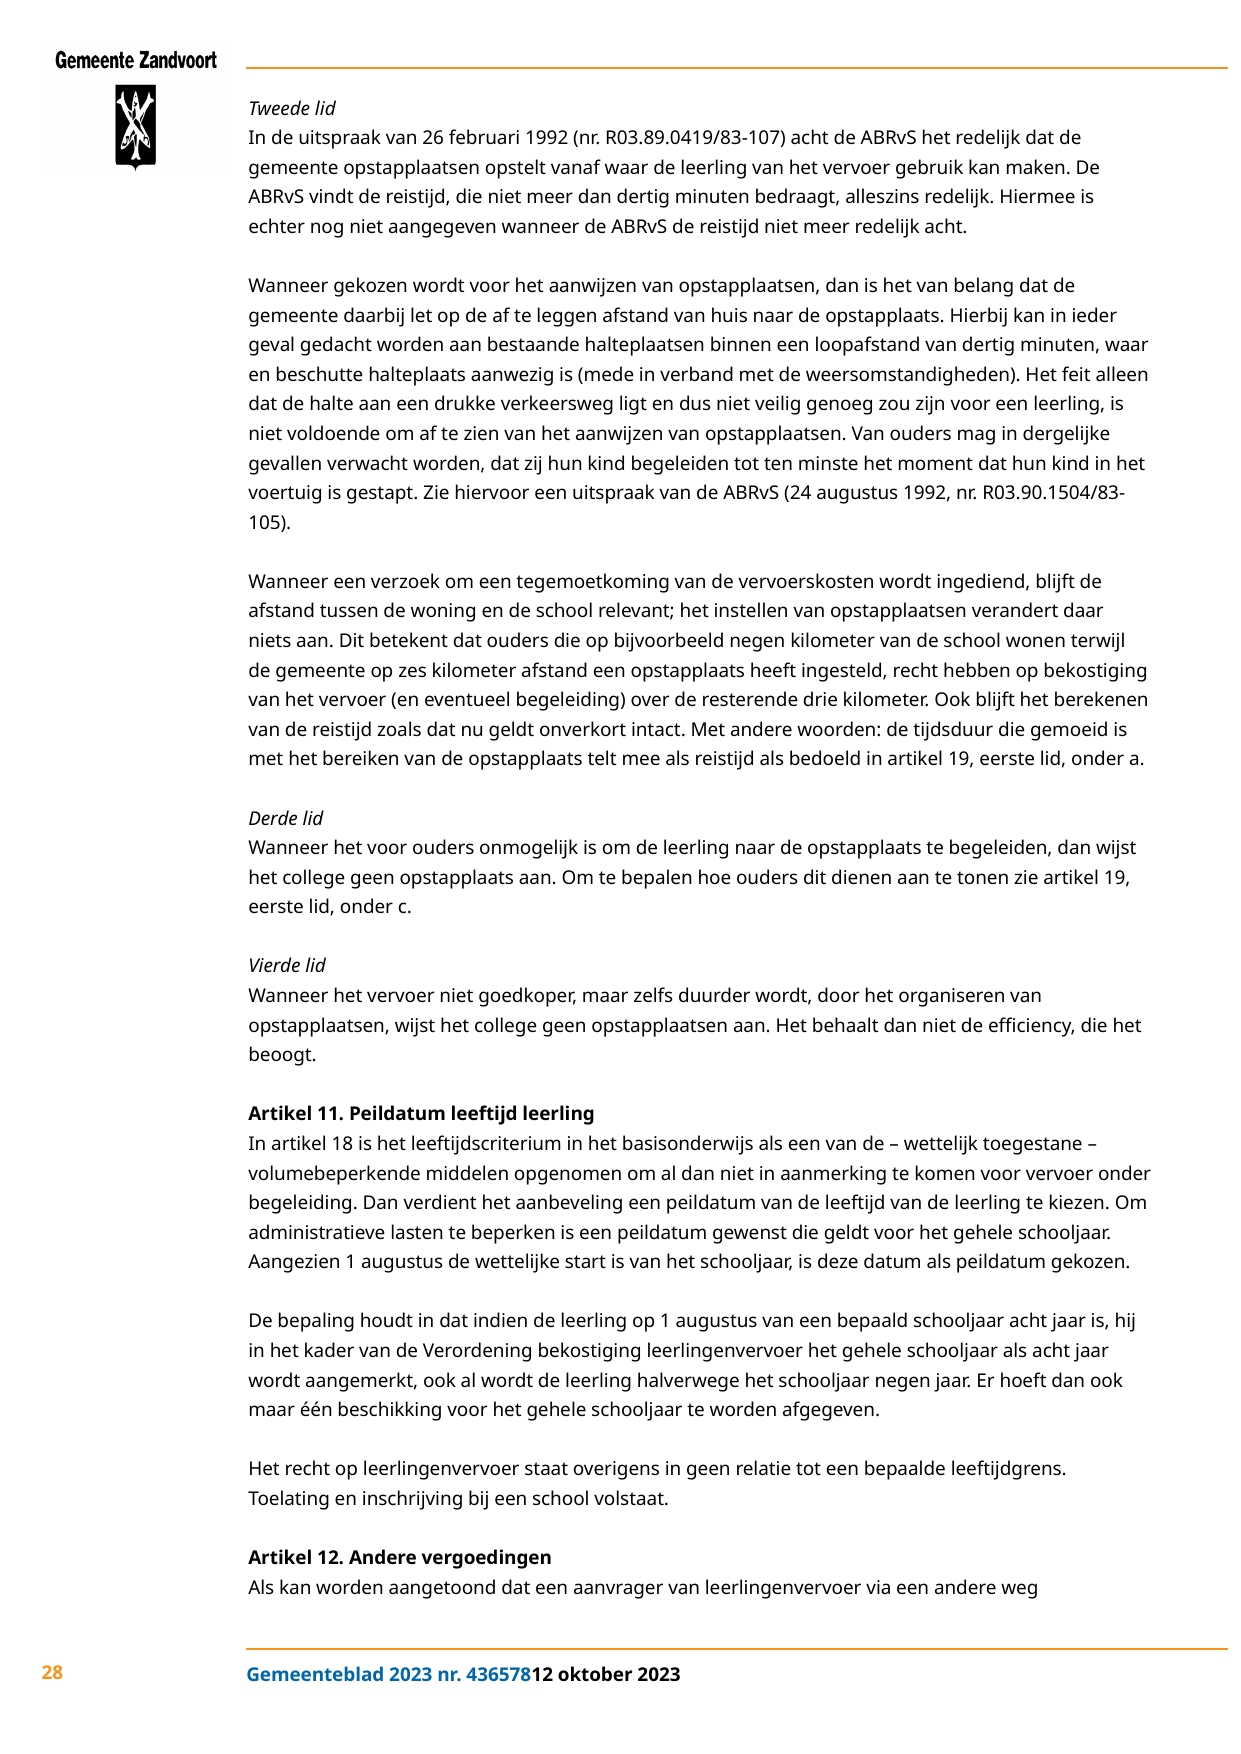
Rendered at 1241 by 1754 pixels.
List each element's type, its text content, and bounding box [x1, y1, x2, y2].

text De bepaling houdt in dat indien de leerling op 1 augustus van een bepaald schooljaar acht jaar is, hij in het kader van de Verordening bekostiging leerlingenvervoer het gehele schooljaar als acht jaar wordt aangemerkt, ook al wordt de leerling halverwege het schooljaar negen jaar. Er hoeft dan ook maar één beschikking voor het gehele schooljaar te worden afgegeven. [248, 1308, 1152, 1422]
text Wanneer het voor ouders onmogelijk is om de leerling naar de opstapplaats te begeleiden, dan wijst het college geen opstapplaats aan. Om te bepalen hoe ouders dit dienen aan te tonen zie artikel 19, eerste lid, onder c. [248, 834, 1152, 919]
text In artikel 18 is het leeftijdscriterium in het basisonderwijs als een van de – wettelijk toegestane – volumebeperkende middelen opgenomen om al dan niet in aanmerking te komen voor vervoer onder begeleiding. Dan verdient het aanbeveling een peildatum van de leeftijd van de leerling te kiezen. Om administratieve lasten te beperken is een peildatum gewenst die geldt voor het gehele schooljaar. Aangezien 1 augustus de wettelijke start is van het schooljaar, is deze datum als peildatum gekozen. [248, 1130, 1152, 1274]
picture [41, 47, 231, 172]
text Vierde lid [248, 953, 1152, 978]
text Artikel 11. Peildatum leeftijd leerling [248, 1101, 1152, 1126]
text Wanneer het vervoer niet goedkoper, maar zelfs duurder wordt, door het organiseren van opstapplaatsen, wijst het college geen opstapplaatsen aan. Het behaalt dan niet de efficiency, die het beoogt. [248, 982, 1152, 1067]
text Derde lid [248, 805, 1152, 831]
text Als kan worden aangetoond dat een aanvrager van leerlingenvervoer via een andere weg [248, 1574, 1152, 1600]
text Wanneer een verzoek om een tegemoetkoming van de vervoerskosten wordt ingediend, blijft de afstand tussen de woning en de school relevant; het instellen van opstapplaatsen verandert daar niets aan. Dit betekent dat ouders die op bijvoorbeeld negen kilometer van de school wonen terwijl de gemeente op zes kilometer afstand een opstapplaats heeft ingesteld, recht hebben op bekostiging van het vervoer (en eventueel begeleiding) over de resterende drie kilometer. Ook blijft het berekenen van de reistijd zoals dat nu geldt onverkort intact. Met andere woorden: de tijdsduur die gemoeid is met het bereiken van de opstapplaats telt mee als reistijd als bedoeld in artikel 19, eerste lid, onder a. [248, 568, 1152, 771]
text Tweede lid [248, 95, 1152, 121]
text In de uitspraak van 26 februari 1992 (nr. R03.89.0419/83-107) acht de ABRvS het redelijk dat de gemeente opstapplaatsen opstelt vanaf waar de leerling van het vervoer gebruik kan maken. De ABRvS vindt de reistijd, die niet meer dan dertig minuten bedraagt, alleszins redelijk. Hiermee is echter nog niet aangegeven wanneer de ABRvS de reistijd niet meer redelijk acht. [248, 124, 1152, 239]
text Wanneer gekozen wordt voor het aanwijzen van opstapplaatsen, dan is het van belang dat de gemeente daarbij let op de af te leggen afstand van huis naar de opstapplaats. Hierbij kan in ieder geval gedacht worden aan bestaande halteplaatsen binnen een loopafstand van dertig minuten, waar en beschutte halteplaats aanwezig is (mede in verband met de weersomstandigheden). Het feit alleen dat de halte aan een drukke verkeersweg ligt en dus niet veilig genoeg zou zijn voor een leerling, is niet voldoende om af te zien van het aanwijzen van opstapplaatsen. Van ouders mag in dergelijke gevallen verwacht worden, dat zij hun kind begeleiden tot ten minste het moment dat hun kind in het voertuig is gestapt. Zie hiervoor een uitspraak van de ABRvS (24 augustus 1992, nr. R03.90.1504/83-105). [248, 272, 1152, 535]
text Het recht op leerlingenvervoer staat overigens in geen relatie tot een bepaalde leeftijdgrens. Toelating en inschrijving bij een school volstaat. [248, 1456, 1152, 1511]
text Artikel 12. Andere vergoedingen [248, 1544, 1152, 1570]
